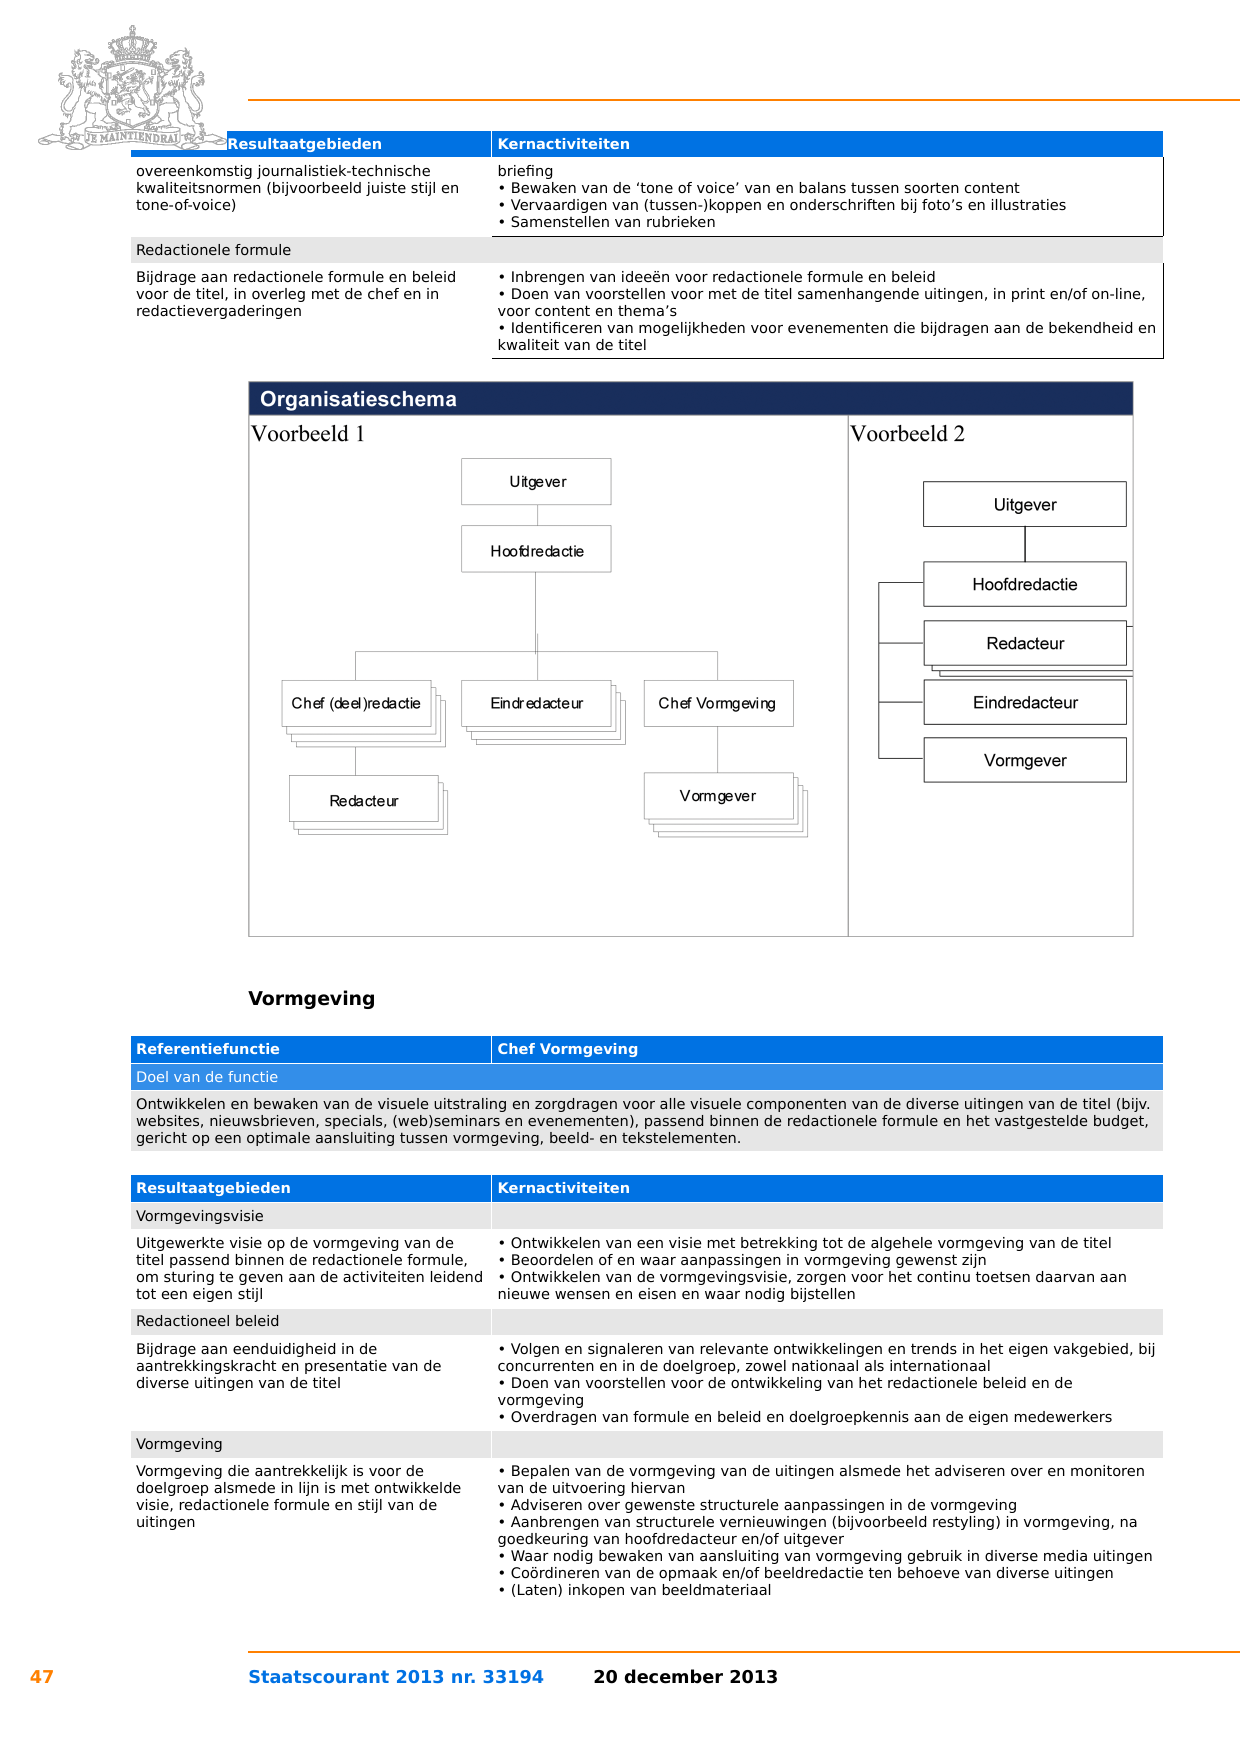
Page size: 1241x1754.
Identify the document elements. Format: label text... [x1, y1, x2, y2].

table_cell Vormgevingsvisie [131, 1203, 491, 1229]
table_cell Vormgeving die aantrekkelijk is voor de doelgroep alsmede in lijn is met ontwikkelde visie, redactionele formule en stijl van de uitingen [131, 1459, 491, 1604]
table_header Referentiefunctie [131, 1036, 491, 1063]
table_cell [492, 1431, 1163, 1458]
table_header Kernactiviteiten [492, 131, 1163, 157]
table_cell overeenkomstig journalistiek-technische kwaliteitsnormen (bijvoorbeeld juiste stijl en tone-of-voice) [131, 158, 491, 236]
table_cell Bijdrage aan redactionele formule en beleid voor de titel, in overleg met de chef en in redactievergaderingen [131, 264, 491, 358]
table_cell • Volgen en signaleren van relevante ontwikkelingen en trends in het eigen vakgebied, bij concurrenten en in de doelgroep, zowel nationaal als internationaal • Doen van voorstellen voor de ontwikkeling van het redactionele beleid en de vormgeving • Overdragen van formule en beleid en doelgroepkennis aan de eigen medewerkers [492, 1336, 1163, 1430]
table_header Resultaatgebieden [131, 1175, 491, 1202]
table_header Resultaatgebieden [131, 131, 491, 157]
table_cell [492, 1203, 1163, 1229]
subtitle Vormgeving [248, 988, 1163, 1010]
table_cell [492, 1309, 1163, 1335]
table_cell Doel van de functie [131, 1064, 1163, 1090]
table_cell Vormgeving [131, 1431, 491, 1458]
table_cell Bijdrage aan eenduidigheid in de aantrekkingskracht en presentatie van de diverse uitingen van de titel [131, 1336, 491, 1430]
table_cell • Bepalen van de vormgeving van de uitingen alsmede het adviseren over en monitoren van de uitvoering hiervan • Adviseren over gewenste structurele aanpassingen in de vormgeving • Aanbrengen van structurele vernieuwingen (bijvoorbeeld restyling) in vormgeving, na goedkeuring van hoofdredacteur en/of uitgever • Waar nodig bewaken van aansluiting van vormgeving gebruik in diverse media uitingen • Coördineren van de opmaak en/of beeldredactie ten behoeve van diverse uitingen • (Laten) inkopen van beeldmateriaal [492, 1459, 1163, 1604]
table_header Kernactiviteiten [492, 1175, 1163, 1202]
table_cell Redactioneel beleid [131, 1309, 491, 1335]
table_cell Redactionele formule [131, 237, 1163, 263]
table_cell Ontwikkelen en bewaken van de visuele uitstraling en zorgdragen voor alle visuele componenten van de diverse uitingen van de titel (bijv. websites, nieuwsbrieven, specials, (web)seminars en evenementen), passend binnen de redactionele formule en het vastgestelde budget, gericht op een optimale aansluiting tussen vormgeving, beeld- en tekstelementen. [131, 1091, 1163, 1151]
table_cell • Ontwikkelen van een visie met betrekking tot de algehele vormgeving van de titel • Beoordelen of en waar aanpassingen in vormgeving gewenst zijn • Ontwikkelen van de vormgevingsvisie, zorgen voor het continu toetsen daarvan aan nieuwe wensen en eisen en waar nodig bijstellen [492, 1230, 1163, 1307]
table_cell briefing • Bewaken van de ‘tone of voice’ van en balans tussen soorten content • Vervaardigen van (tussen-)koppen en onderschriften bij foto’s en illustraties • Samenstellen van rubrieken [492, 158, 1163, 236]
picture [248, 381, 1134, 937]
table_header Chef Vormgeving [492, 1036, 1163, 1063]
table_cell • Inbrengen van ideeën voor redactionele formule en beleid • Doen van voorstellen voor met de titel samenhangende uitingen, in print en/of on-line, voor content en thema’s • Identificeren van mogelijkheden voor evenementen die bijdragen aan de bekendheid en kwaliteit van de titel [492, 264, 1163, 358]
table_cell Uitgewerkte visie op de vormgeving van de titel passend binnen de redactionele formule, om sturing te geven aan de activiteiten leidend tot een eigen stijl [131, 1230, 491, 1307]
picture [38, 25, 227, 150]
